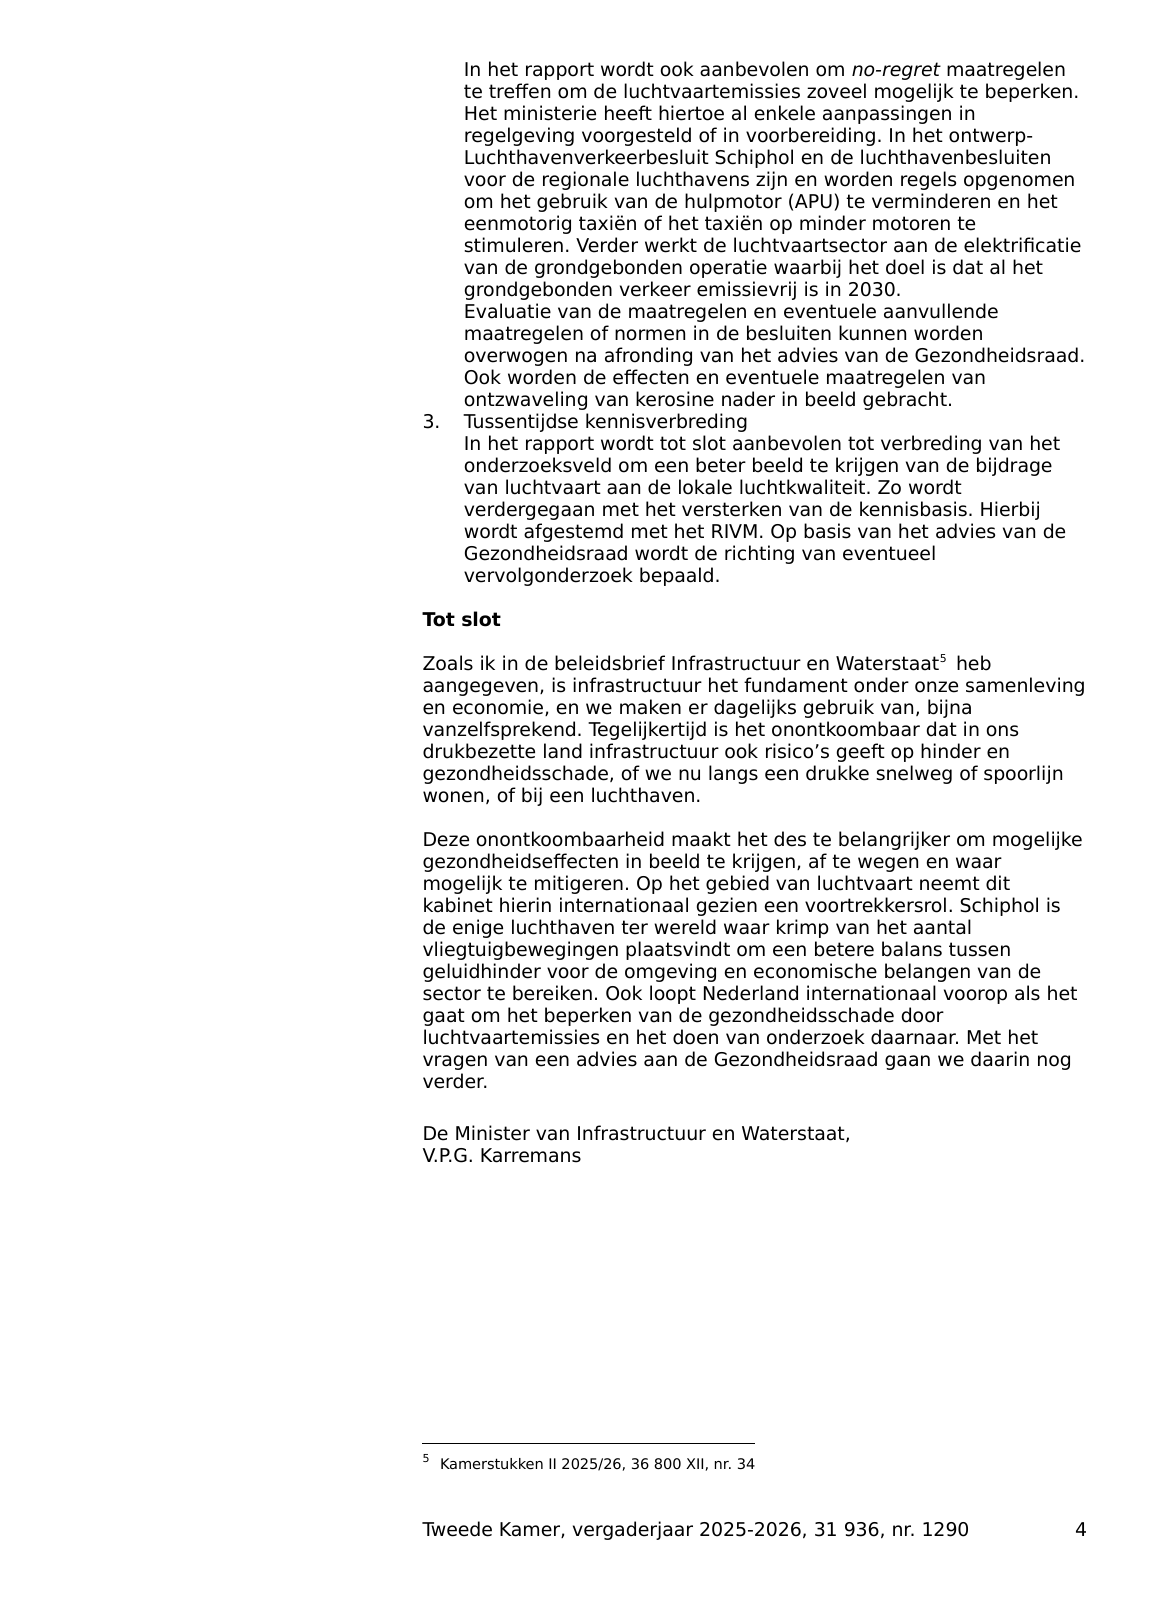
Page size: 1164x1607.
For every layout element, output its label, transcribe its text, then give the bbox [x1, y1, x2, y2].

text Deze onontkoombaarheid maakt het des te belangrijker om mogelijke gezondheidseffecten in beeld te krijgen, af te wegen en waar mogelijk te mitigeren. Op het gebied van luchtvaart neemt dit kabinet hierin internationaal gezien een voortrekkersrol. Schiphol is de enige luchthaven ter wereld waar krimp van het aantal vliegtuigbewegingen plaatsvindt om een betere balans tussen geluidhinder voor de omgeving en economische belangen van de sector te bereiken. Ook loopt Nederland internationaal voorop als het gaat om het beperken van de gezondheidsschade door luchtvaartemissies en het doen van onderzoek daarnaar. Met het vragen van een advies aan de Gezondheidsraad gaan we daarin nog verder. [422, 829, 1087, 1093]
text Zoals ik in de beleidsbrief Infrastructuur en Waterstaat heb aangegeven, is infrastructuur het fundament onder onze samenleving en economie, en we maken er dagelijks gebruik van, bijna vanzelfsprekend. Tegelijkertijd is het onontkoombaar dat in ons drukbezette land infrastructuur ook risico’s geeft op hinder en gezondheidsschade, of we nu langs een drukke snelweg of spoorlijn wonen, of bij een luchthaven. [422, 653, 1087, 807]
text De Minister van Infrastructuur en Waterstaat, V.P.G. Karremans [422, 1123, 1087, 1167]
text Evaluatie van de maatregelen en eventuele aanvullende maatregelen of normen in de besluiten kunnen worden overwogen na afronding van het advies van de Gezondheidsraad. Ook worden de effecten en eventuele maatregelen van ontzwaveling van kerosine nader in beeld gebracht. [464, 301, 1087, 411]
subtitle Tot slot [422, 609, 1087, 631]
text In het rapport wordt tot slot aanbevolen tot verbreding van het onderzoeksveld om een beter beeld te krijgen van de bijdrage van luchtvaart aan de lokale luchtkwaliteit. Zo wordt verdergegaan met het versterken van de kennisbasis. Hierbij wordt afgestemd met het RIVM. Op basis van het advies van de Gezondheidsraad wordt de richting van eventueel vervolgonderzoek bepaald. [464, 433, 1087, 587]
text In het rapport wordt ook aanbevolen om no-regret maatregelen te treffen om de luchtvaartemissies zoveel mogelijk te beperken. Het ministerie heeft hiertoe al enkele aanpassingen in regelgeving voorgesteld of in voorbereiding. In het ontwerp-Luchthavenverkeerbesluit Schiphol en de luchthavenbesluiten voor de regionale luchthavens zijn en worden regels opgenomen om het gebruik van de hulpmotor (APU) te verminderen en het eenmotorig taxiën of het taxiën op minder motoren te stimuleren. Verder werkt de luchtvaartsector aan de elektrificatie van de grondgebonden operatie waarbij het doel is dat al het grondgebonden verkeer emissievrij is in 2030. [464, 59, 1087, 301]
text Kamerstukken II 2025/26, 36 800 XII, nr. 34 [422, 1452, 1087, 1474]
text 3. Tussentijdse kennisverbreding [422, 411, 1087, 433]
